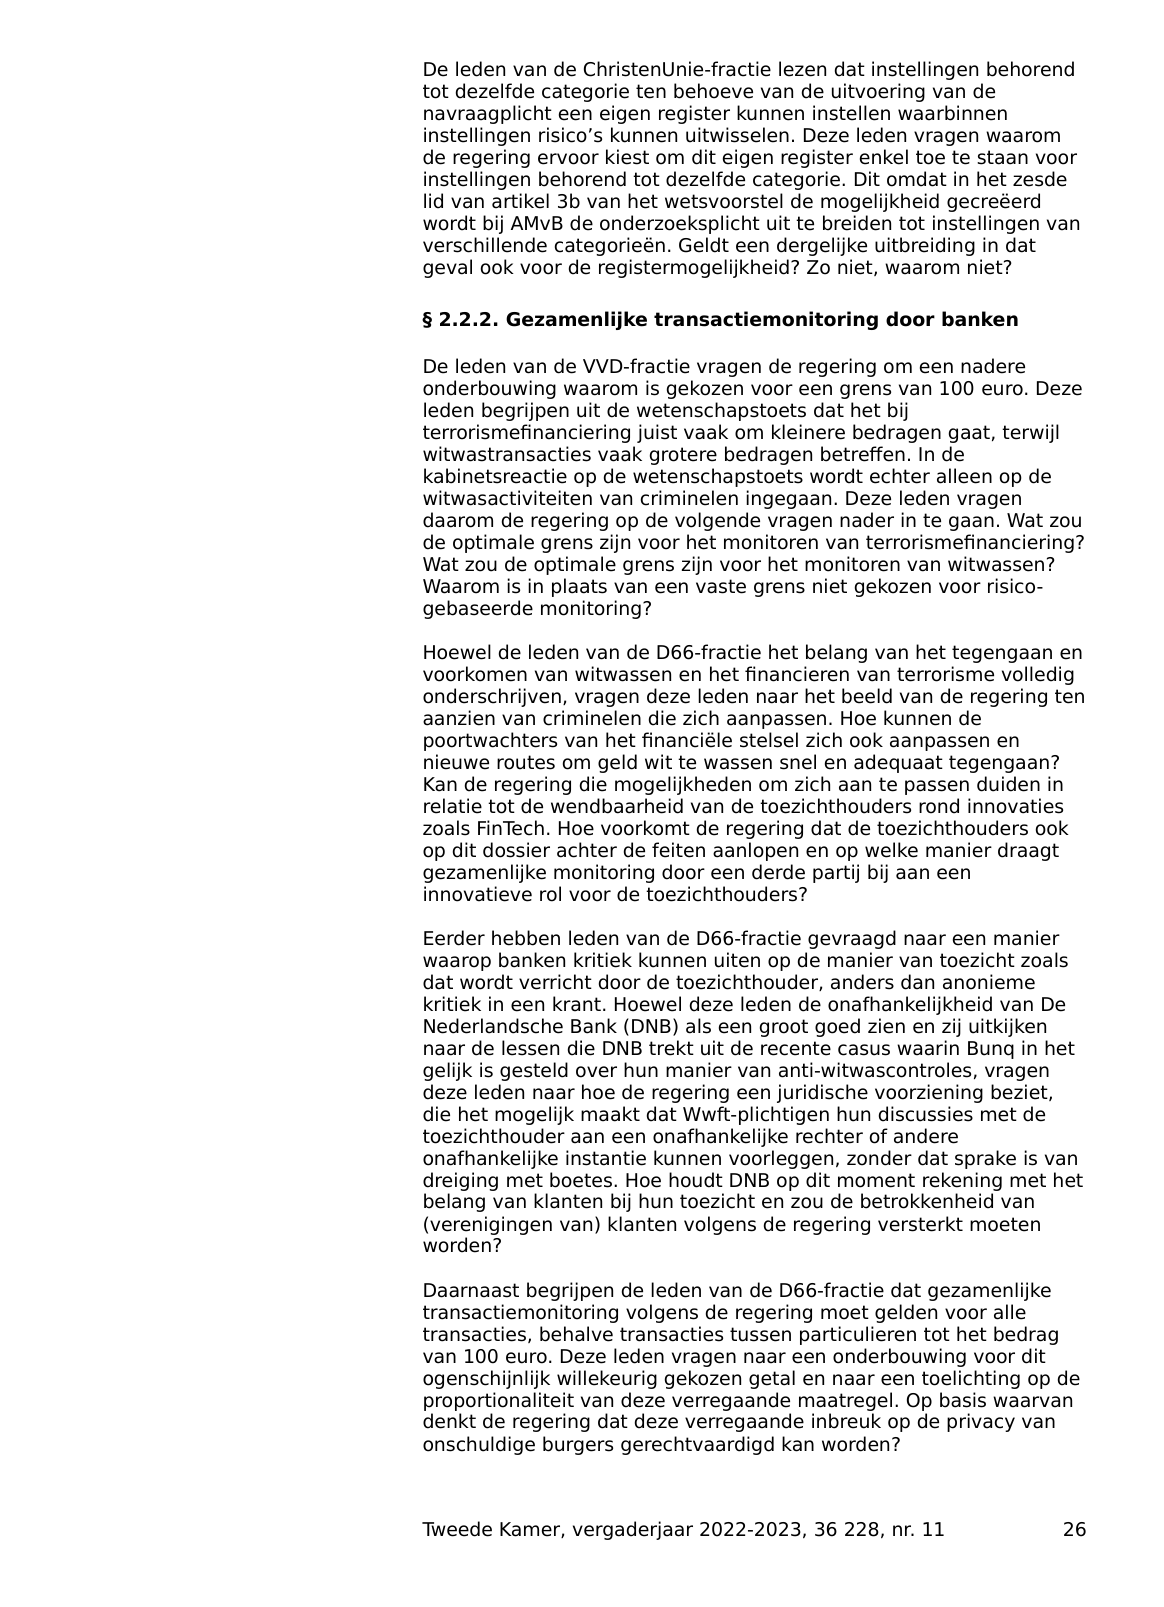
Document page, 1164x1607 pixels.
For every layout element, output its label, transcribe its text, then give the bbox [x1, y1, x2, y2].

text Daarnaast begrijpen de leden van de D66-fractie dat gezamenlijke transactiemonitoring volgens de regering moet gelden voor alle transacties, behalve transacties tussen particulieren tot het bedrag van 100 euro. Deze leden vragen naar een onderbouwing voor dit ogenschijnlijk willekeurig gekozen getal en naar een toelichting op de proportionaliteit van deze verregaande maatregel. Op basis waarvan denkt de regering dat deze verregaande inbreuk op de privacy van onschuldige burgers gerechtvaardigd kan worden? [422, 1279, 1087, 1455]
subtitle § 2.2.2. Gezamenlijke transactiemonitoring door banken [422, 309, 1087, 331]
text Eerder hebben leden van de D66-fractie gevraagd naar een manier waarop banken kritiek kunnen uiten op de manier van toezicht zoals dat wordt verricht door de toezichthouder, anders dan anonieme kritiek in een krant. Hoewel deze leden de onafhankelijkheid van De Nederlandsche Bank (DNB) als een groot goed zien en zij uitkijken naar de lessen die DNB trekt uit de recente casus waarin Bunq in het gelijk is gesteld over hun manier van anti-witwascontroles, vragen deze leden naar hoe de regering een juridische voorziening beziet, die het mogelijk maakt dat Wwft-plichtigen hun discussies met de toezichthouder aan een onafhankelijke rechter of andere onafhankelijke instantie kunnen voorleggen, zonder dat sprake is van dreiging met boetes. Hoe houdt DNB op dit moment rekening met het belang van klanten bij hun toezicht en zou de betrokkenheid van (verenigingen van) klanten volgens de regering versterkt moeten worden? [422, 928, 1087, 1257]
text De leden van de VVD-fractie vragen de regering om een nadere onderbouwing waarom is gekozen voor een grens van 100 euro. Deze leden begrijpen uit de wetenschapstoets dat het bij terrorismefinanciering juist vaak om kleinere bedragen gaat, terwijl witwastransacties vaak grotere bedragen betreffen. In de kabinetsreactie op de wetenschapstoets wordt echter alleen op de witwasactiviteiten van criminelen ingegaan. Deze leden vragen daarom de regering op de volgende vragen nader in te gaan. Wat zou de optimale grens zijn voor het monitoren van terrorismefinanciering? Wat zou de optimale grens zijn voor het monitoren van witwassen? Waarom is in plaats van een vaste grens niet gekozen voor risico-gebaseerde monitoring? [422, 356, 1087, 619]
text De leden van de ChristenUnie-fractie lezen dat instellingen behorend tot dezelfde categorie ten behoeve van de uitvoering van de navraagplicht een eigen register kunnen instellen waarbinnen instellingen risico’s kunnen uitwisselen. Deze leden vragen waarom de regering ervoor kiest om dit eigen register enkel toe te staan voor instellingen behorend tot dezelfde categorie. Dit omdat in het zesde lid van artikel 3b van het wetsvoorstel de mogelijkheid gecreëerd wordt bij AMvB de onderzoeksplicht uit te breiden tot instellingen van verschillende categorieën. Geldt een dergelijke uitbreiding in dat geval ook voor de registermogelijkheid? Zo niet, waarom niet? [422, 59, 1087, 279]
text Hoewel de leden van de D66-fractie het belang van het tegengaan en voorkomen van witwassen en het financieren van terrorisme volledig onderschrijven, vragen deze leden naar het beeld van de regering ten aanzien van criminelen die zich aanpassen. Hoe kunnen de poortwachters van het financiële stelsel zich ook aanpassen en nieuwe routes om geld wit te wassen snel en adequaat tegengaan? Kan de regering die mogelijkheden om zich aan te passen duiden in relatie tot de wendbaarheid van de toezichthouders rond innovaties zoals FinTech. Hoe voorkomt de regering dat de toezichthouders ook op dit dossier achter de feiten aanlopen en op welke manier draagt gezamenlijke monitoring door een derde partij bij aan een innovatieve rol voor de toezichthouders? [422, 642, 1087, 906]
